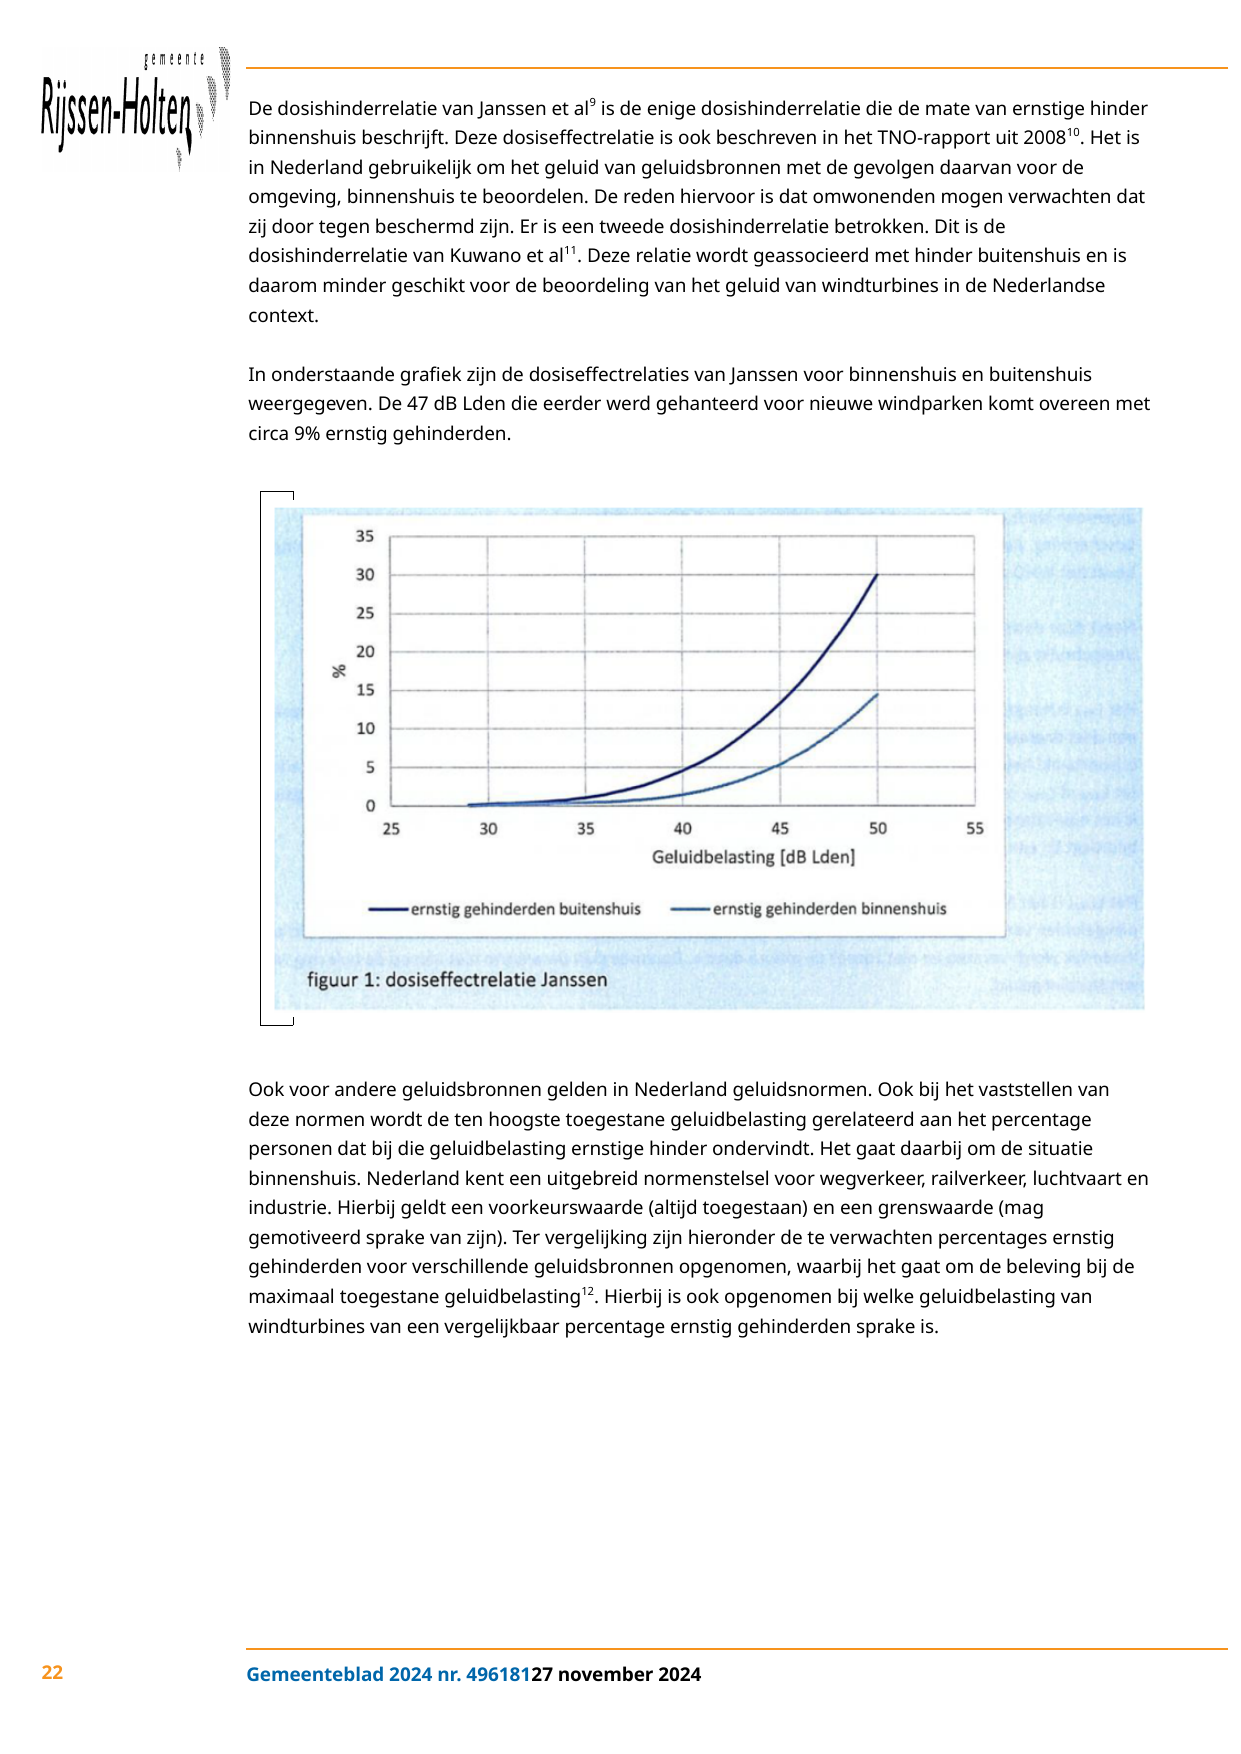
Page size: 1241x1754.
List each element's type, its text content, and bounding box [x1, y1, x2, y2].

text In onderstaande grafiek zijn de dosiseffectrelaties van Janssen voor binnenshuis en buitenshuis weergegeven. De 47 dB Lden die eerder werd gehanteerd voor nieuwe windparken komt overeen met circa 9% ernstig gehinderden. [248, 361, 1152, 446]
picture [41, 47, 231, 172]
picture [268, 500, 1155, 1017]
text Ook voor andere geluidsbronnen gelden in Nederland geluidsnormen. Ook bij het vaststellen van deze normen wordt de ten hoogste toegestane geluidbelasting gerelateerd aan het percentage personen dat bij die geluidbelasting ernstige hinder ondervindt. Het gaat daarbij om de situatie binnenshuis. Nederland kent een uitgebreid normenstelsel voor wegverkeer, railverkeer, luchtvaart en industrie. Hierbij geldt een voorkeurswaarde (altijd toegestaan) en een grenswaarde (mag gemotiveerd sprake van zijn). Ter vergelijking zijn hieronder de te verwachten percentages ernstig gehinderden voor verschillende geluidsbronnen opgenomen, waarbij het gaat om de beleving bij de maximaal toegestane geluidbelasting12. Hierbij is ook opgenomen bij welke geluidbelasting van windturbines van een vergelijkbaar percentage ernstig gehinderden sprake is. [248, 1076, 1152, 1339]
text De dosishinderrelatie van Janssen et al9 is de enige dosishinderrelatie die de mate van ernstige hinder binnenshuis beschrijft. Deze dosiseffectrelatie is ook beschreven in het TNO-rapport uit 200810. Het is in Nederland gebruikelijk om het geluid van geluidsbronnen met de gevolgen daarvan voor de omgeving, binnenshuis te beoordelen. De reden hiervoor is dat omwonenden mogen verwachten dat zij door tegen beschermd zijn. Er is een tweede dosishinderrelatie betrokken. Dit is de dosishinderrelatie van Kuwano et al11. Deze relatie wordt geassocieerd met hinder buitenshuis en is daarom minder geschikt voor de beoordeling van het geluid van windturbines in de Nederlandse context. [248, 95, 1152, 328]
